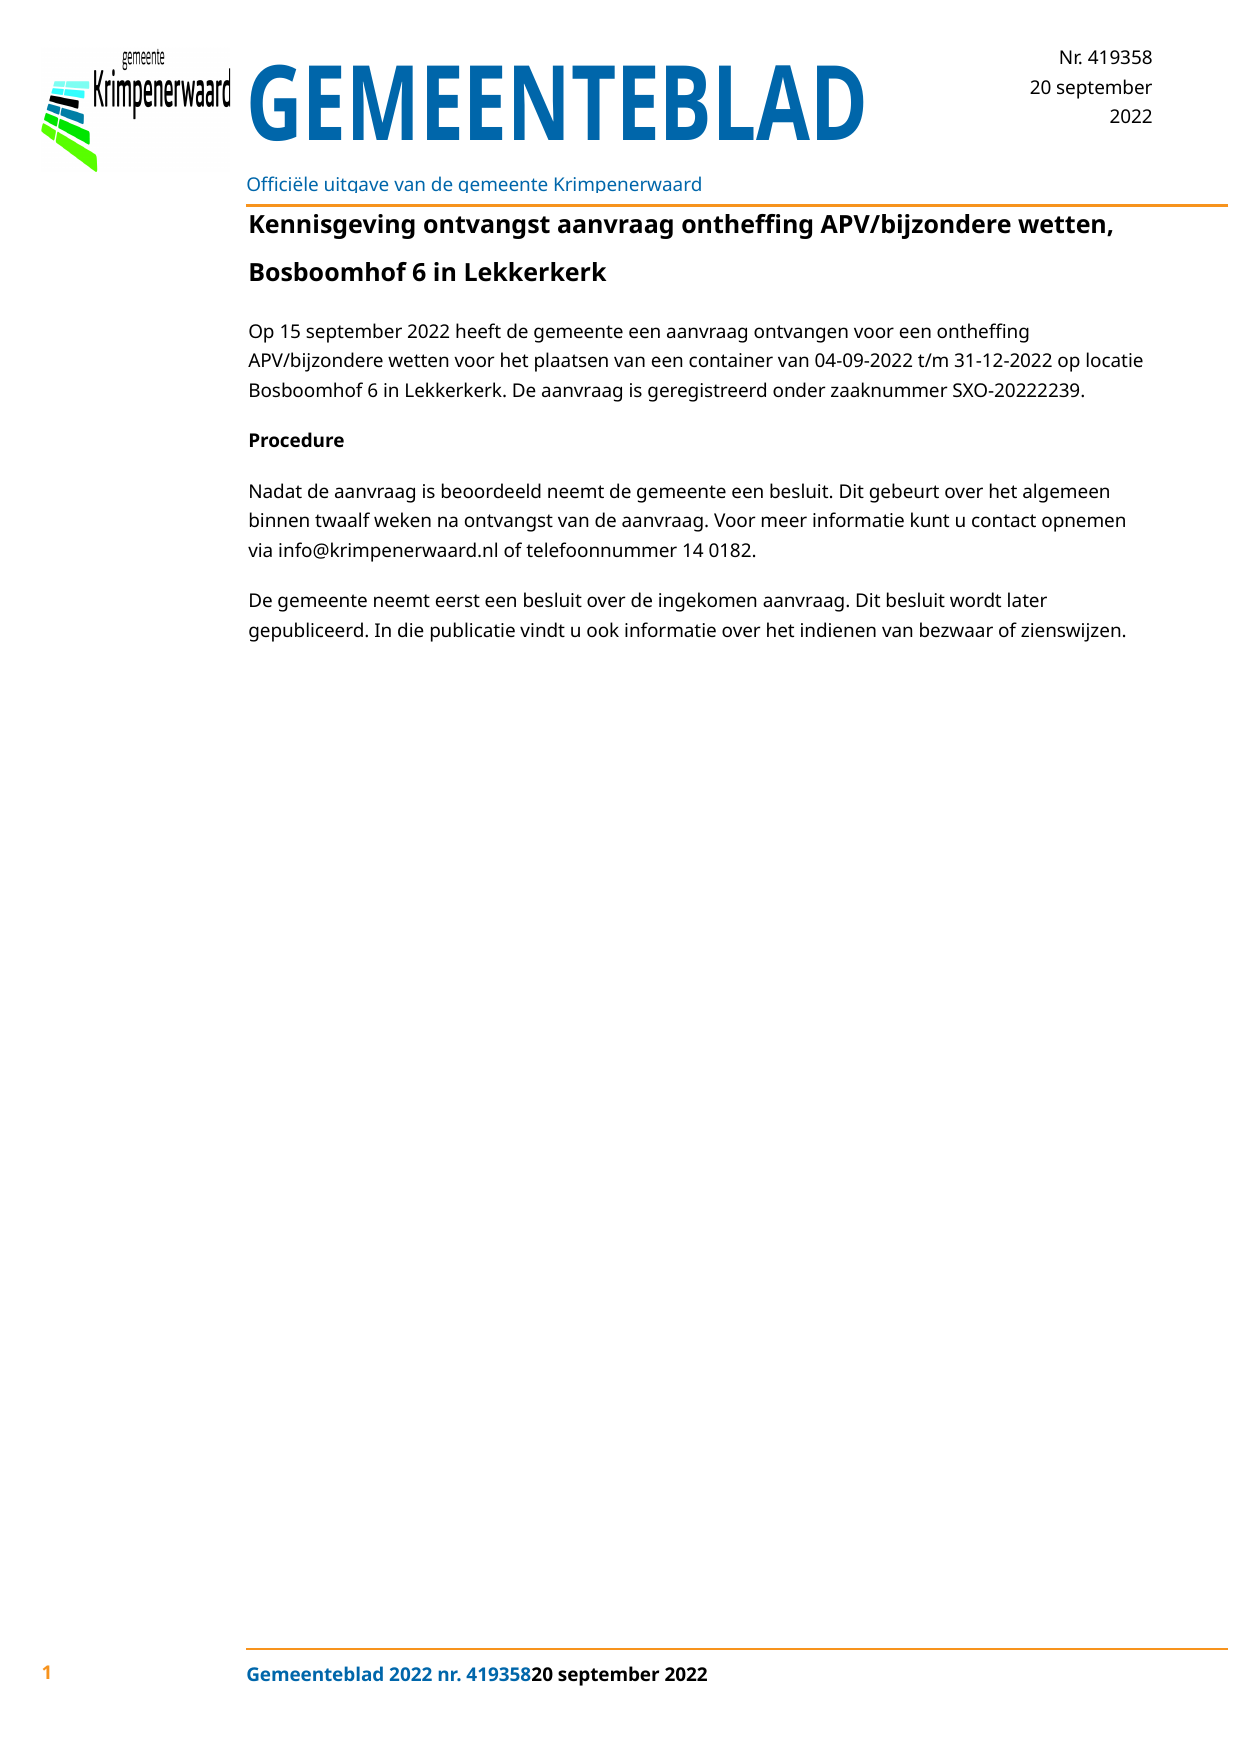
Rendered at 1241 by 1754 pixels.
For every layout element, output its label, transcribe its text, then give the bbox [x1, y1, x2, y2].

text De gemeente neemt eerst een besluit over de ingekomen aanvraag. Dit besluit wordt later gepubliceerd. In die publicatie vindt u ook informatie over het indienen van bezwaar of zienswijzen. [248, 587, 1152, 643]
text Procedure [248, 427, 1152, 453]
picture [41, 47, 231, 172]
text Op 15 september 2022 heeft de gemeente een aanvraag ontvangen voor een ontheffing APV/bijzondere wetten voor het plaatsen van een container van 04-09-2022 t/m 31-12-2022 op locatie Bosboomhof 6 in Lekkerkerk. De aanvraag is geregistreerd onder zaaknummer SXO-20222239. [248, 318, 1152, 403]
text Nadat de aanvraag is beoordeeld neemt de gemeente een besluit. Dit gebeurt over het algemeen binnen twaalf weken na ontvangst van de aanvraag. Voor meer informatie kunt u contact opnemen via info@krimpenerwaard.nl of telefoonnummer 14 0182. [248, 478, 1152, 563]
text Kennisgeving ontvangst aanvraag ontheffing APV/bijzondere wetten, Bosboomhof 6 in Lekkerkerk [248, 207, 1152, 288]
